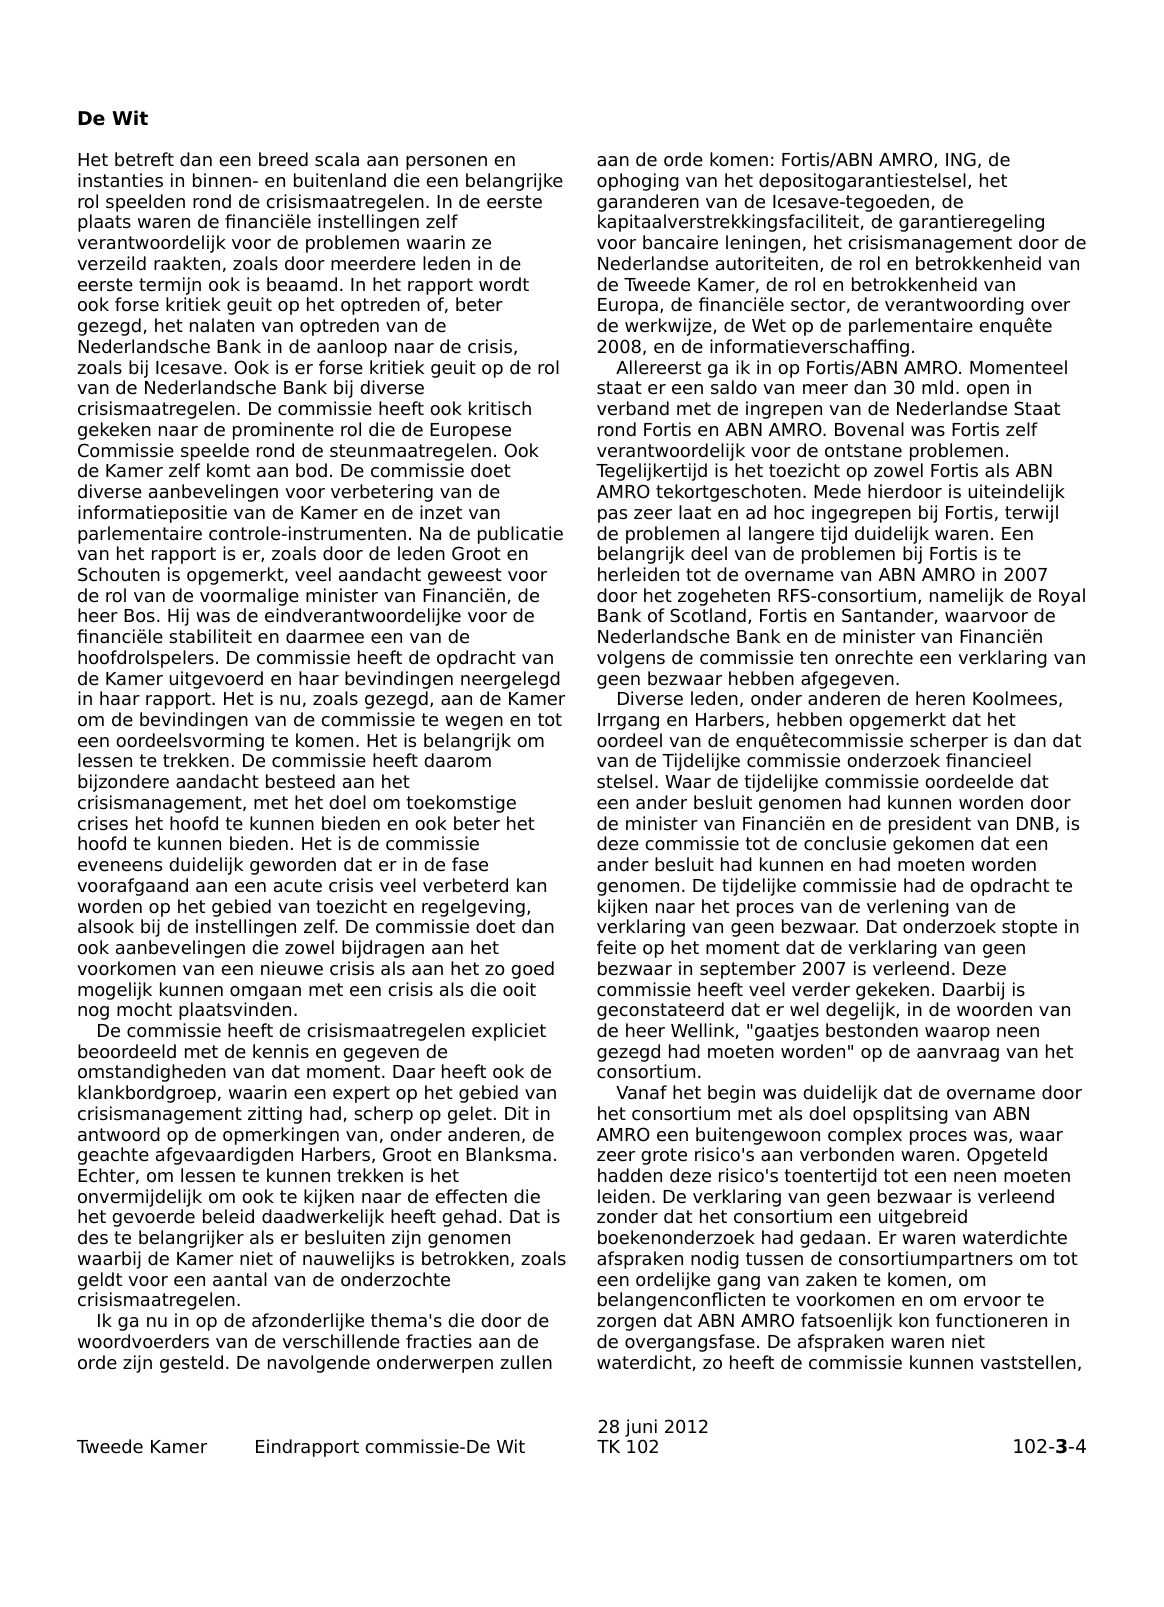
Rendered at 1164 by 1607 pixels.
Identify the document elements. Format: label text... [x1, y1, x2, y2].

text Diverse leden, onder anderen de heren Koolmees, Irrgang en Harbers, hebben opgemerkt dat het oordeel van de enquêtecommissie scherper is dan dat van de Tijdelijke commissie onderzoek financieel stelsel. Waar de tijdelijke commissie oordeelde dat een ander besluit genomen had kunnen worden door de minister van Financiën en de president van DNB, is deze commissie tot de conclusie gekomen dat een ander besluit had kunnen en had moeten worden genomen. De tijdelijke commissie had de opdracht te kijken naar het proces van de verlening van de verklaring van geen bezwaar. Dat onderzoek stopte in feite op het moment dat de verklaring van geen bezwaar in september 2007 is verleend. Deze commissie heeft veel verder gekeken. Daarbij is geconstateerd dat er wel degelijk, in de woorden van de heer Wellink, "gaatjes bestonden waarop neen gezegd had moeten worden" op de aanvraag van het consortium. [596, 689, 1087, 1083]
text Het betreft dan een breed scala aan personen en instanties in binnen- en buitenland die een belangrijke rol speelden rond de crisismaatregelen. In de eerste plaats waren de financiële instellingen zelf verantwoordelijk voor de problemen waarin ze verzeild raakten, zoals door meerdere leden in de eerste termijn ook is beaamd. In het rapport wordt ook forse kritiek geuit op het optreden of, beter gezegd, het nalaten van optreden van de Nederlandsche Bank in de aanloop naar de crisis, zoals bij Icesave. Ook is er forse kritiek geuit op de rol van de Nederlandsche Bank bij diverse crisismaatregelen. De commissie heeft ook kritisch gekeken naar de prominente rol die de Europese Commissie speelde rond de steunmaatregelen. Ook de Kamer zelf komt aan bod. De commissie doet diverse aanbevelingen voor verbetering van de informatiepositie van de Kamer en de inzet van parlementaire controle-instrumenten. Na de publicatie van het rapport is er, zoals door de leden Groot en Schouten is opgemerkt, veel aandacht geweest voor de rol van de voormalige minister van Financiën, de heer Bos. Hij was de eindverantwoordelijke voor de financiële stabiliteit en daarmee een van de hoofdrolspelers. De commissie heeft de opdracht van de Kamer uitgevoerd en haar bevindingen neergelegd in haar rapport. Het is nu, zoals gezegd, aan de Kamer om de bevindingen van de commissie te wegen en tot een oordeelsvorming te komen. Het is belangrijk om lessen te trekken. De commissie heeft daarom bijzondere aandacht besteed aan het crisismanagement, met het doel om toekomstige crises het hoofd te kunnen bieden en ook beter het hoofd te kunnen bieden. Het is de commissie eveneens duidelijk geworden dat er in de fase voorafgaand aan een acute crisis veel verbeterd kan worden op het gebied van toezicht en regelgeving, alsook bij de instellingen zelf. De commissie doet dan ook aanbevelingen die zowel bijdragen aan het voorkomen van een nieuwe crisis als aan het zo goed mogelijk kunnen omgaan met een crisis als die ooit nog mocht plaatsvinden. [77, 150, 567, 1021]
text Ik ga nu in op de afzonderlijke thema's die door de woordvoerders van de verschillende fracties aan de orde zijn gesteld. De navolgende onderwerpen zullen [77, 1311, 567, 1373]
text Vanaf het begin was duidelijk dat de overname door het consortium met als doel opsplitsing van ABN AMRO een buitengewoon complex proces was, waar zeer grote risico's aan verbonden waren. Opgeteld hadden deze risico's toentertijd tot een neen moeten leiden. De verklaring van geen bezwaar is verleend zonder dat het consortium een uitgebreid boekenonderzoek had gedaan. Er waren waterdichte afspraken nodig tussen de consortiumpartners om tot een ordelijke gang van zaken te komen, om belangenconflicten te voorkomen en om ervoor te zorgen dat ABN AMRO fatsoenlijk kon functioneren in de overgangsfase. De afspraken waren niet waterdicht, zo heeft de commissie kunnen vaststellen, [596, 1083, 1087, 1373]
text Allereerst ga ik in op Fortis/ABN AMRO. Momenteel staat er een saldo van meer dan 30 mld. open in verband met de ingrepen van de Nederlandse Staat rond Fortis en ABN AMRO. Bovenal was Fortis zelf verantwoordelijk voor de ontstane problemen. Tegelijkertijd is het toezicht op zowel Fortis als ABN AMRO tekortgeschoten. Mede hierdoor is uiteindelijk pas zeer laat en ad hoc ingegrepen bij Fortis, terwijl de problemen al langere tijd duidelijk waren. Een belangrijk deel van de problemen bij Fortis is te herleiden tot de overname van ABN AMRO in 2007 door het zogeheten RFS-consortium, namelijk de Royal Bank of Scotland, Fortis en Santander, waarvoor de Nederlandsche Bank en de minister van Financiën volgens de commissie ten onrechte een verklaring van geen bezwaar hebben afgegeven. [596, 357, 1087, 689]
text aan de orde komen: Fortis/ABN AMRO, ING, de ophoging van het depositogarantiestelsel, het garanderen van de Icesave-tegoeden, de kapitaalverstrekkingsfaciliteit, de garantieregeling voor bancaire leningen, het crisismanagement door de Nederlandse autoriteiten, de rol en betrokkenheid van de Tweede Kamer, de rol en betrokkenheid van Europa, de financiële sector, de verantwoording over de werkwijze, de Wet op de parlementaire enquête 2008, en de informatieverschaffing. [596, 150, 1087, 357]
text De commissie heeft de crisismaatregelen expliciet beoordeeld met de kennis en gegeven de omstandigheden van dat moment. Daar heeft ook de klankbordgroep, waarin een expert op het gebied van crisismanagement zitting had, scherp op gelet. Dit in antwoord op de opmerkingen van, onder anderen, de geachte afgevaardigden Harbers, Groot en Blanksma. Echter, om lessen te kunnen trekken is het onvermijdelijk om ook te kijken naar de effecten die het gevoerde beleid daadwerkelijk heeft gehad. Dat is des te belangrijker als er besluiten zijn genomen waarbij de Kamer niet of nauwelijks is betrokken, zoals geldt voor een aantal van de onderzochte crisismaatregelen. [77, 1021, 567, 1311]
